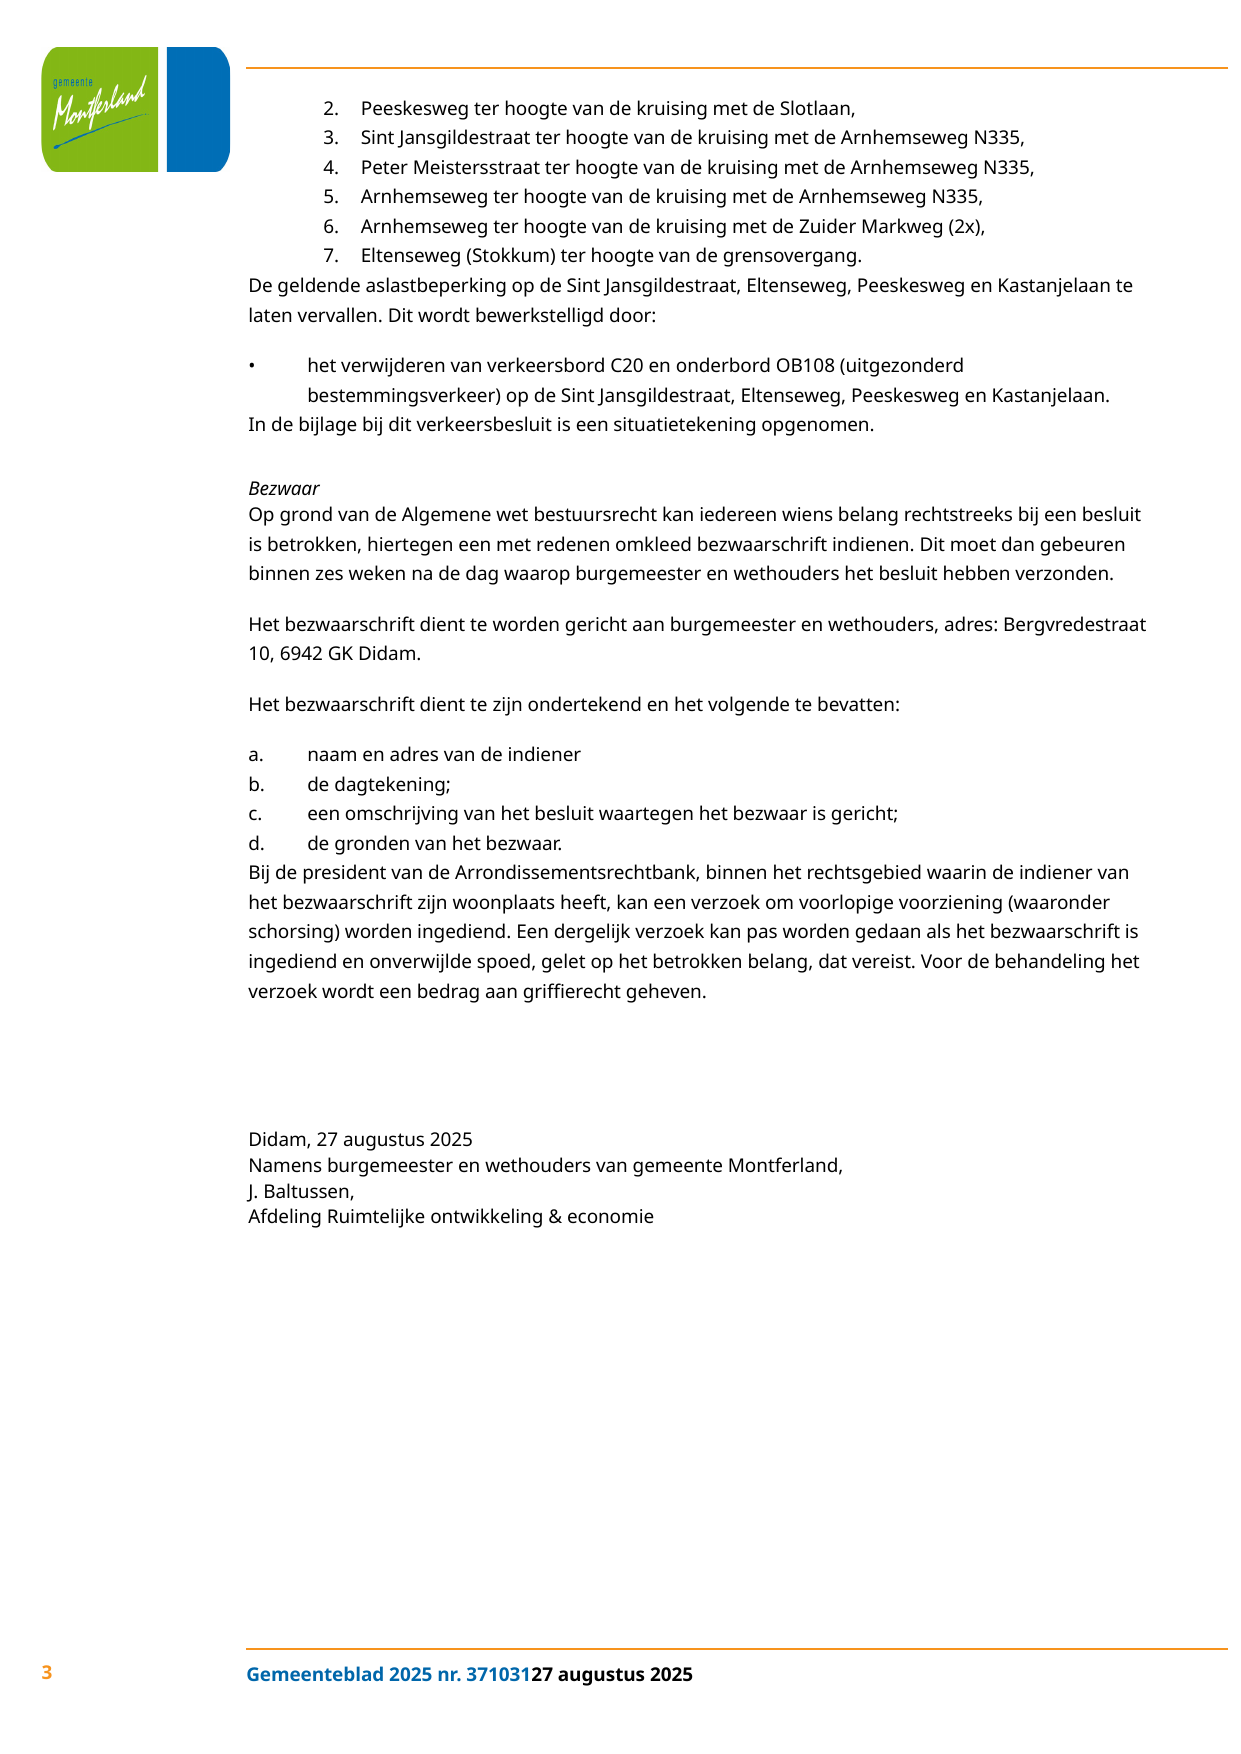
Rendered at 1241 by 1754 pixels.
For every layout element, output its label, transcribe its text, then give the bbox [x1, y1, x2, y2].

list de dagtekening; [248, 771, 1152, 796]
list een omschrijving van het besluit waartegen het bezwaar is gericht; [248, 800, 1152, 826]
text Didam, 27 augustus 2025 [248, 1126, 1152, 1152]
list Sint Jansgildestraat ter hoogte van de kruising met de Arnhemseweg N335, [323, 124, 1152, 150]
text Afdeling Ruimtelijke ontwikkeling & economie [248, 1204, 1152, 1229]
list Arnhemseweg ter hoogte van de kruising met de Arnhemseweg N335, [323, 183, 1152, 209]
text De geldende aslastbeperking op de Sint Jansgildestraat, Eltenseweg, Peeskesweg en Kastanjelaan te laten vervallen. Dit wordt bewerkstelligd door: [248, 272, 1152, 328]
text Bezwaar [248, 475, 1152, 501]
text Namens burgemeester en wethouders van gemeente Montferland, [248, 1152, 1152, 1178]
text J. Baltussen, [248, 1178, 1152, 1204]
list naam en adres van de indiener [248, 741, 1152, 767]
text Op grond van de Algemene wet bestuursrecht kan iedereen wiens belang rechtstreeks bij een besluit is betrokken, hiertegen een met redenen omkleed bezwaarschrift indienen. Dit moet dan gebeuren binnen zes weken na de dag waarop burgemeester en wethouders het besluit hebben verzonden. [248, 501, 1152, 586]
picture [41, 47, 231, 172]
text Het bezwaarschrift dient te zijn ondertekend en het volgende te bevatten: [248, 691, 1152, 716]
list de gronden van het bezwaar. [248, 830, 1152, 856]
text Het bezwaarschrift dient te worden gericht aan burgemeester en wethouders, adres: Bergvredestraat 10, 6942 GK Didam. [248, 611, 1152, 666]
list Peter Meistersstraat ter hoogte van de kruising met de Arnhemseweg N335, [323, 154, 1152, 180]
text In de bijlage bij dit verkeersbesluit is een situatietekening opgenomen. [248, 411, 1152, 437]
text Bij de president van de Arrondissementsrechtbank, binnen het rechtsgebied waarin de indiener van het bezwaarschrift zijn woonplaats heeft, kan een verzoek om voorlopige voorziening (waaronder schorsing) worden ingediend. Een dergelijk verzoek kan pas worden gedaan als het bezwaarschrift is ingediend en onverwijlde spoed, gelet op het betrokken belang, dat vereist. Voor de behandeling het verzoek wordt een bedrag aan griffierecht geheven. [248, 859, 1152, 1003]
list Eltenseweg (Stokkum) ter hoogte van de grensovergang. [323, 243, 1152, 268]
list Arnhemseweg ter hoogte van de kruising met de Zuider Markweg (2x), [323, 213, 1152, 239]
list het verwijderen van verkeersbord C20 en onderbord OB108 (uitgezonderd bestemmingsverkeer) op de Sint Jansgildestraat, Eltenseweg, Peeskesweg en Kastanjelaan. [248, 352, 1152, 408]
list Peeskesweg ter hoogte van de kruising met de Slotlaan, [323, 95, 1152, 121]
